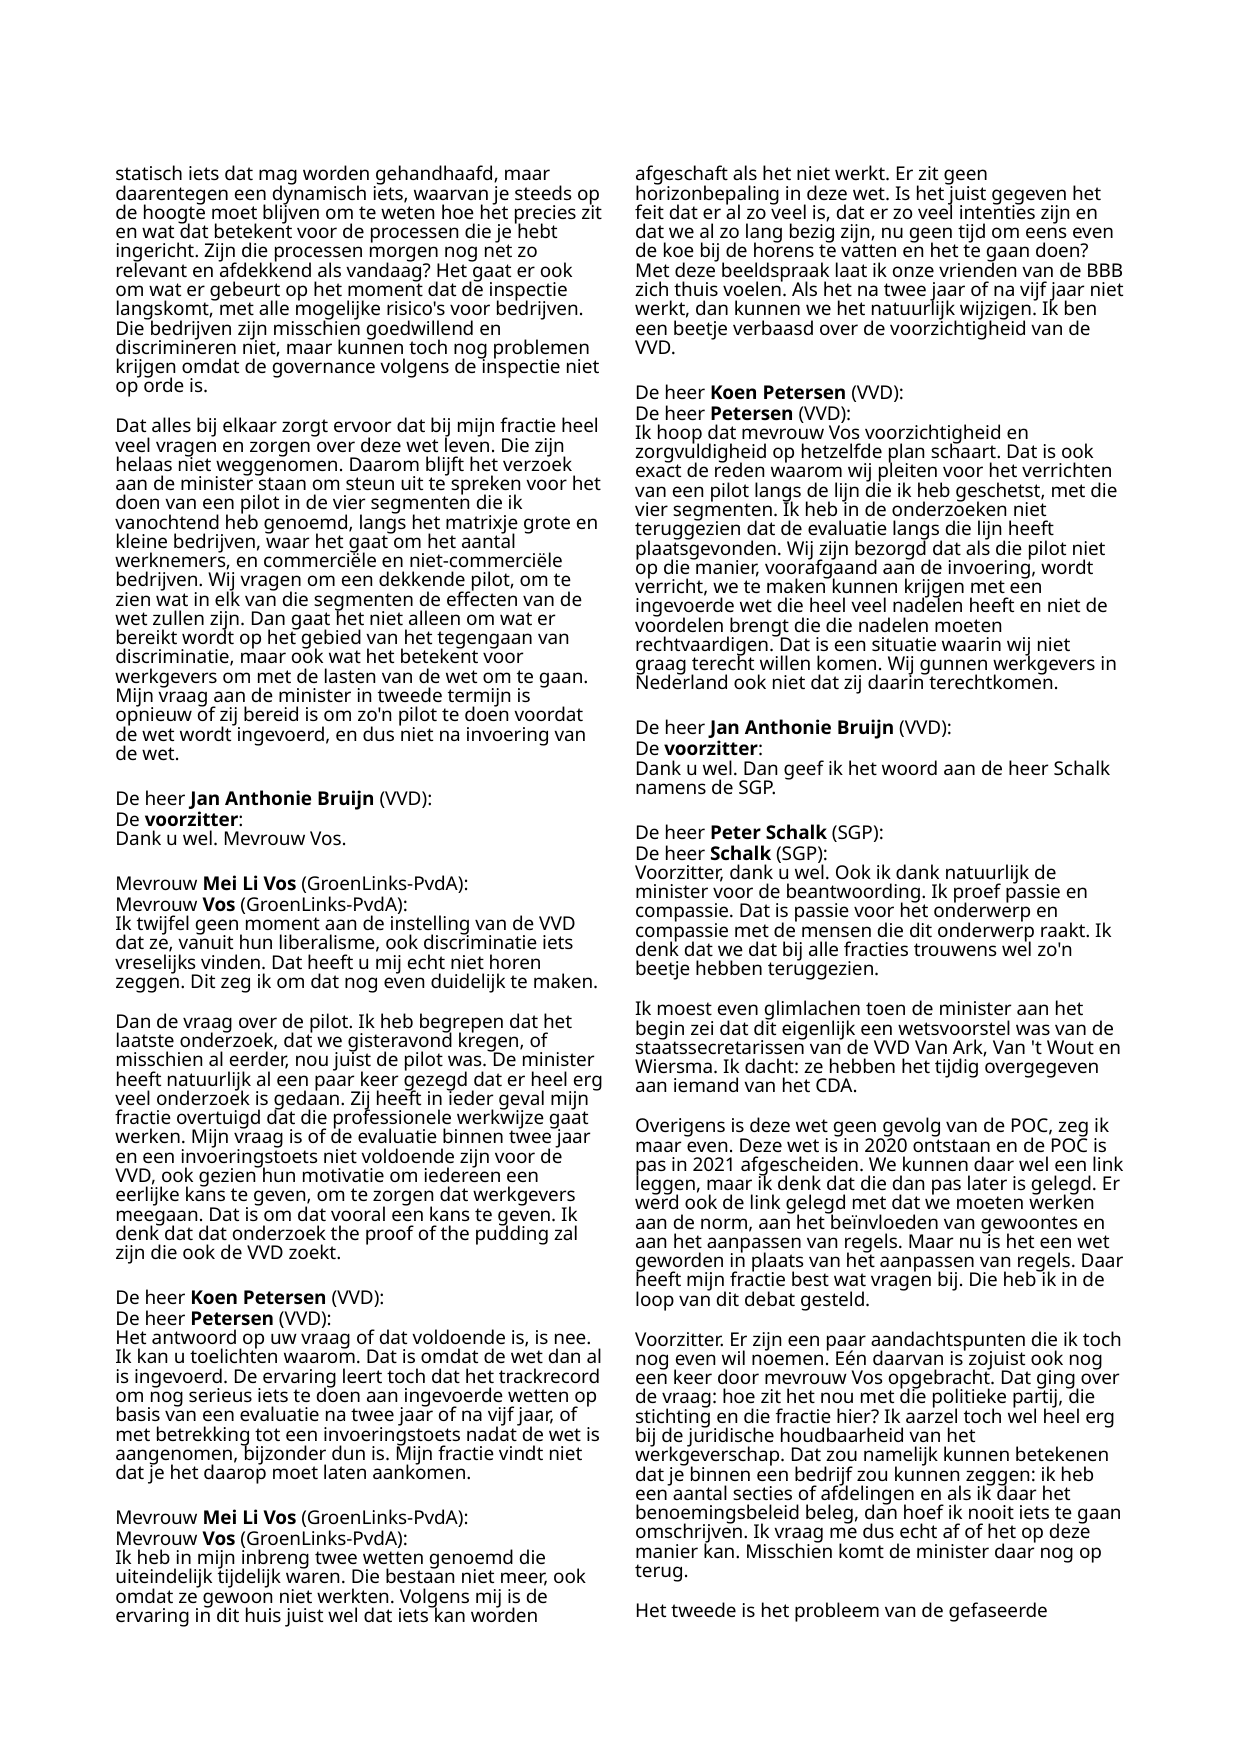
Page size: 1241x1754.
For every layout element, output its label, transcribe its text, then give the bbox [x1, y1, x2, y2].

text Het antwoord op uw vraag of dat voldoende is, is nee. Ik kan u toelichten waarom. Dat is omdat de wet dan al is ingevoerd. De ervaring leert toch dat het trackrecord om nog serieus iets te doen aan ingevoerde wetten op basis van een evaluatie na twee jaar of na vijf jaar, of met betrekking tot een invoeringstoets nadat de wet is aangenomen, bijzonder dun is. Mijn fractie vindt niet dat je het daarop moet laten aankomen. [115, 1329, 605, 1483]
text Voorzitter, dank u wel. Ook ik dank natuurlijk de minister voor de beantwoording. Ik proef passie en compassie. Dat is passie voor het onderwerp en compassie met de mensen die dit onderwerp raakt. Ik denk dat we dat bij alle fracties trouwens wel zo'n beetje hebben teruggezien. [635, 864, 1125, 979]
text Het tweede is het probleem van de gefaseerde [635, 1602, 1125, 1621]
text De heer Peter Schalk (SGP): [635, 819, 1125, 844]
text De voorzitter: [635, 740, 1125, 759]
text Mevrouw Vos (GroenLinks-PvdA): [115, 1530, 605, 1549]
text Voorzitter. Er zijn een paar aandachtspunten die ik toch nog even wil noemen. Eén daarvan is zojuist ook nog een keer door mevrouw Vos opgebracht. Dat ging over de vraag: hoe zit het nou met die politieke partij, die stichting en die fractie hier? Ik aarzel toch wel heel erg bij de juridische houdbaarheid van het werkgeverschap. Dat zou namelijk kunnen betekenen dat je binnen een bedrijf zou kunnen zeggen: ik heb een aantal secties of afdelingen en als ik daar het benoemingsbeleid beleg, dan hoef ik nooit iets te gaan omschrijven. Ik vraag me dus echt af of het op deze manier kan. Misschien komt de minister daar nog op terug. [635, 1331, 1125, 1581]
text Mevrouw Mei Li Vos (GroenLinks-PvdA): [115, 870, 605, 896]
text Ik hoop dat mevrouw Vos voorzichtigheid en zorgvuldigheid op hetzelfde plan schaart. Dat is ook exact de reden waarom wij pleiten voor het verrichten van een pilot langs de lijn die ik heb geschetst, met die vier segmenten. Ik heb in de onderzoeken niet teruggezien dat de evaluatie langs die lijn heeft plaatsgevonden. Wij zijn bezorgd dat als die pilot niet op die manier, voorafgaand aan de invoering, wordt verricht, we te maken kunnen krijgen met een ingevoerde wet die heel veel nadelen heeft en niet de voordelen brengt die die nadelen moeten rechtvaardigen. Dat is een situatie waarin wij niet graag terecht willen komen. Wij gunnen werkgevers in Nederland ook niet dat zij daarin terechtkomen. [635, 424, 1125, 694]
text Mevrouw Mei Li Vos (GroenLinks-PvdA): [115, 1504, 605, 1530]
text Dank u wel. Dan geef ik het woord aan de heer Schalk namens de SGP. [635, 759, 1125, 798]
text Dat alles bij elkaar zorgt ervoor dat bij mijn fractie heel veel vragen en zorgen over deze wet leven. Die zijn helaas niet weggenomen. Daarom blijft het verzoek aan de minister staan om steun uit te spreken voor het doen van een pilot in de vier segmenten die ik vanochtend heb genoemd, langs het matrixje grote en kleine bedrijven, waar het gaat om het aantal werknemers, en commerciële en niet-commerciële bedrijven. Wij vragen om een dekkende pilot, om te zien wat in elk van die segmenten de effecten van de wet zullen zijn. Dan gaat het niet alleen om wat er bereikt wordt op het gebied van het tegengaan van discriminatie, maar ook wat het betekent voor werkgevers om met de lasten van de wet om te gaan. Mijn vraag aan de minister in tweede termijn is opnieuw of zij bereid is om zo'n pilot te doen voordat de wet wordt ingevoerd, en dus niet na invoering van de wet. [115, 417, 605, 764]
text De voorzitter: [115, 811, 605, 830]
text Overigens is deze wet geen gevolg van de POC, zeg ik maar even. Deze wet is in 2020 ontstaan en de POC is pas in 2021 afgescheiden. We kunnen daar wel een link leggen, maar ik denk dat die dan pas later is gelegd. Er werd ook de link gelegd met dat we moeten werken aan de norm, aan het beïnvloeden van gewoontes en aan het aanpassen van regels. Maar nu is het een wet geworden in plaats van het aanpassen van regels. Daar heeft mijn fractie best wat vragen bij. Die heb ik in de loop van dit debat gesteld. [635, 1117, 1125, 1310]
text De heer Petersen (VVD): [635, 404, 1125, 424]
text De heer Koen Petersen (VVD): [115, 1284, 605, 1310]
text De heer Jan Anthonie Bruijn (VVD): [635, 714, 1125, 740]
text Ik moest even glimlachen toen de minister aan het begin zei dat dit eigenlijk een wetsvoorstel was van de staatssecretarissen van de VVD Van Ark, Van 't Wout en Wiersma. Ik dacht: ze hebben het tijdig overgegeven aan iemand van het CDA. [635, 1000, 1125, 1097]
text Ik heb in mijn inbreng twee wetten genoemd die uiteindelijk tijdelijk waren. Die bestaan niet meer, ook omdat ze gewoon niet werkten. Volgens mij is de ervaring in dit huis juist wel dat iets kan worden [115, 1549, 605, 1626]
text De heer Schalk (SGP): [635, 844, 1125, 864]
text De heer Petersen (VVD): [115, 1310, 605, 1329]
text Ik twijfel geen moment aan de instelling van de VVD dat ze, vanuit hun liberalisme, ook discriminatie iets vreselijks vinden. Dat heeft u mij echt niet horen zeggen. Dit zeg ik om dat nog even duidelijk te maken. [115, 915, 605, 992]
text De heer Koen Petersen (VVD): [635, 379, 1125, 404]
text afgeschaft als het niet werkt. Er zit geen horizonbepaling in deze wet. Is het juist gegeven het feit dat er al zo veel is, dat er zo veel intenties zijn en dat we al zo lang bezig zijn, nu geen tijd om eens even de koe bij de horens te vatten en het te gaan doen? Met deze beeldspraak laat ik onze vrienden van de BBB zich thuis voelen. Als het na twee jaar of na vijf jaar niet werkt, dan kunnen we het natuurlijk wijzigen. Ik ben een beetje verbaasd over de voorzichtigheid van de VVD. [635, 165, 1125, 358]
text Dank u wel. Mevrouw Vos. [115, 830, 605, 849]
text Dan de vraag over de pilot. Ik heb begrepen dat het laatste onderzoek, dat we gisteravond kregen, of misschien al eerder, nou juist de pilot was. De minister heeft natuurlijk al een paar keer gezegd dat er heel erg veel onderzoek is gedaan. Zij heeft in ieder geval mijn fractie overtuigd dat die professionele werkwijze gaat werken. Mijn vraag is of de evaluatie binnen twee jaar en een invoeringstoets niet voldoende zijn voor de VVD, ook gezien hun motivatie om iedereen een eerlijke kans te geven, om te zorgen dat werkgevers meegaan. Dat is om dat vooral een kans te geven. Ik denk dat dat onderzoek the proof of the pudding zal zijn die ook de VVD zoekt. [115, 1013, 605, 1263]
text De heer Jan Anthonie Bruijn (VVD): [115, 785, 605, 811]
text Mevrouw Vos (GroenLinks-PvdA): [115, 896, 605, 915]
text statisch iets dat mag worden gehandhaafd, maar daarentegen een dynamisch iets, waarvan je steeds op de hoogte moet blijven om te weten hoe het precies zit en wat dat betekent voor de processen die je hebt ingericht. Zijn die processen morgen nog net zo relevant en afdekkend als vandaag? Het gaat er ook om wat er gebeurt op het moment dat de inspectie langskomt, met alle mogelijke risico's voor bedrijven. Die bedrijven zijn misschien goedwillend en discrimineren niet, maar kunnen toch nog problemen krijgen omdat de governance volgens de inspectie niet op orde is. [115, 165, 605, 397]
